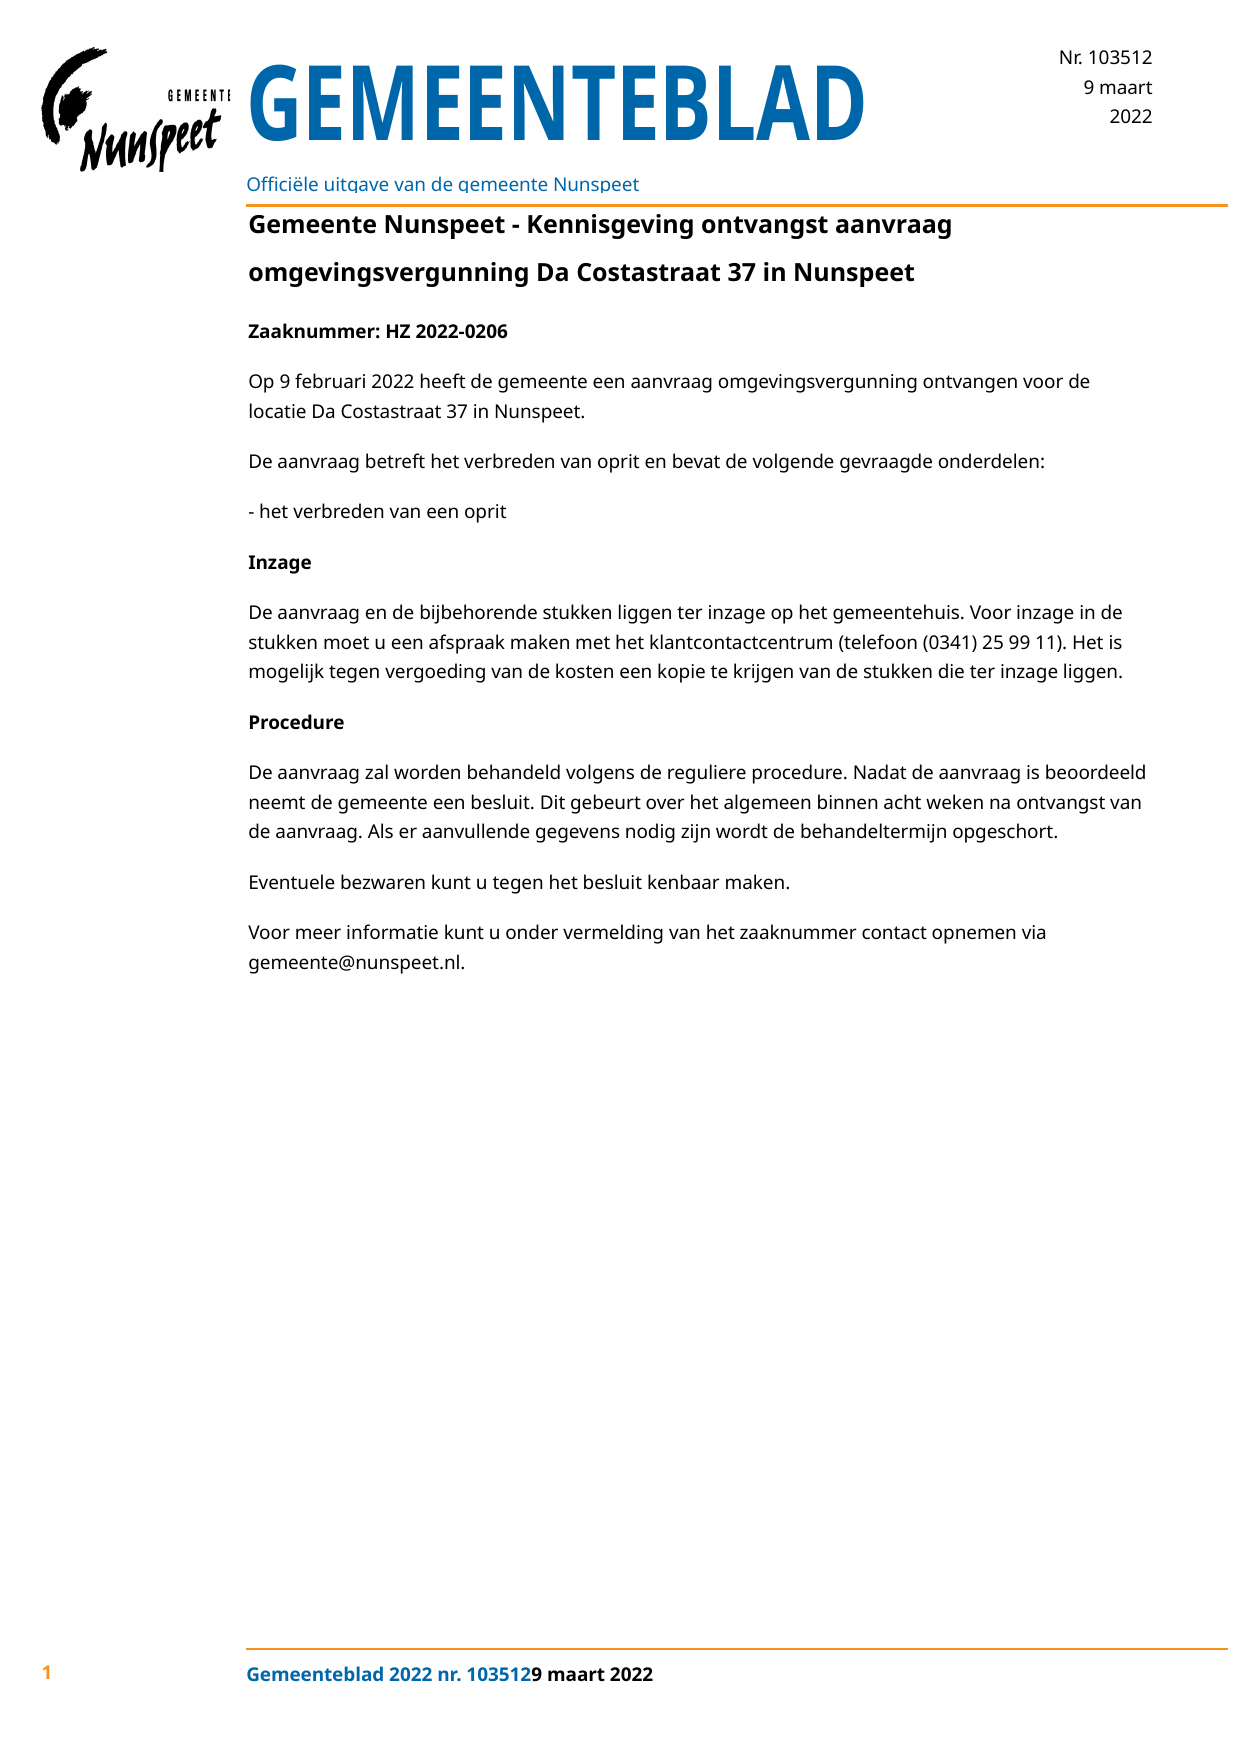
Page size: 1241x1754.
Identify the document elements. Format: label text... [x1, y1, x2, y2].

text De aanvraag en de bijbehorende stukken liggen ter inzage op het gemeentehuis. Voor inzage in de stukken moet u een afspraak maken met het klantcontactcentrum (telefoon (0341) 25 99 11). Het is mogelijk tegen vergoeding van de kosten een kopie te krijgen van de stukken die ter inzage liggen. [248, 599, 1152, 684]
text Inzage [248, 549, 1152, 575]
text Op 9 februari 2022 heeft de gemeente een aanvraag omgevingsvergunning ontvangen voor de locatie Da Costastraat 37 in Nunspeet. [248, 368, 1152, 424]
picture [41, 47, 231, 172]
text Procedure [248, 709, 1152, 735]
text - het verbreden van een oprit [248, 499, 1152, 524]
text Zaaknummer: HZ 2022-0206 [248, 318, 1152, 344]
text Voor meer informatie kunt u onder vermelding van het zaaknummer contact opnemen via gemeente@nunspeet.nl. [248, 919, 1152, 975]
text Gemeente Nunspeet - Kennisgeving ontvangst aanvraag omgevingsvergunning Da Costastraat 37 in Nunspeet [248, 207, 1152, 288]
text De aanvraag betreft het verbreden van oprit en bevat de volgende gevraagde onderdelen: [248, 448, 1152, 474]
text Eventuele bezwaren kunt u tegen het besluit kenbaar maken. [248, 869, 1152, 895]
text De aanvraag zal worden behandeld volgens de reguliere procedure. Nadat de aanvraag is beoordeeld neemt de gemeente een besluit. Dit gebeurt over het algemeen binnen acht weken na ontvangst van de aanvraag. Als er aanvullende gegevens nodig zijn wordt de behandeltermijn opgeschort. [248, 759, 1152, 844]
